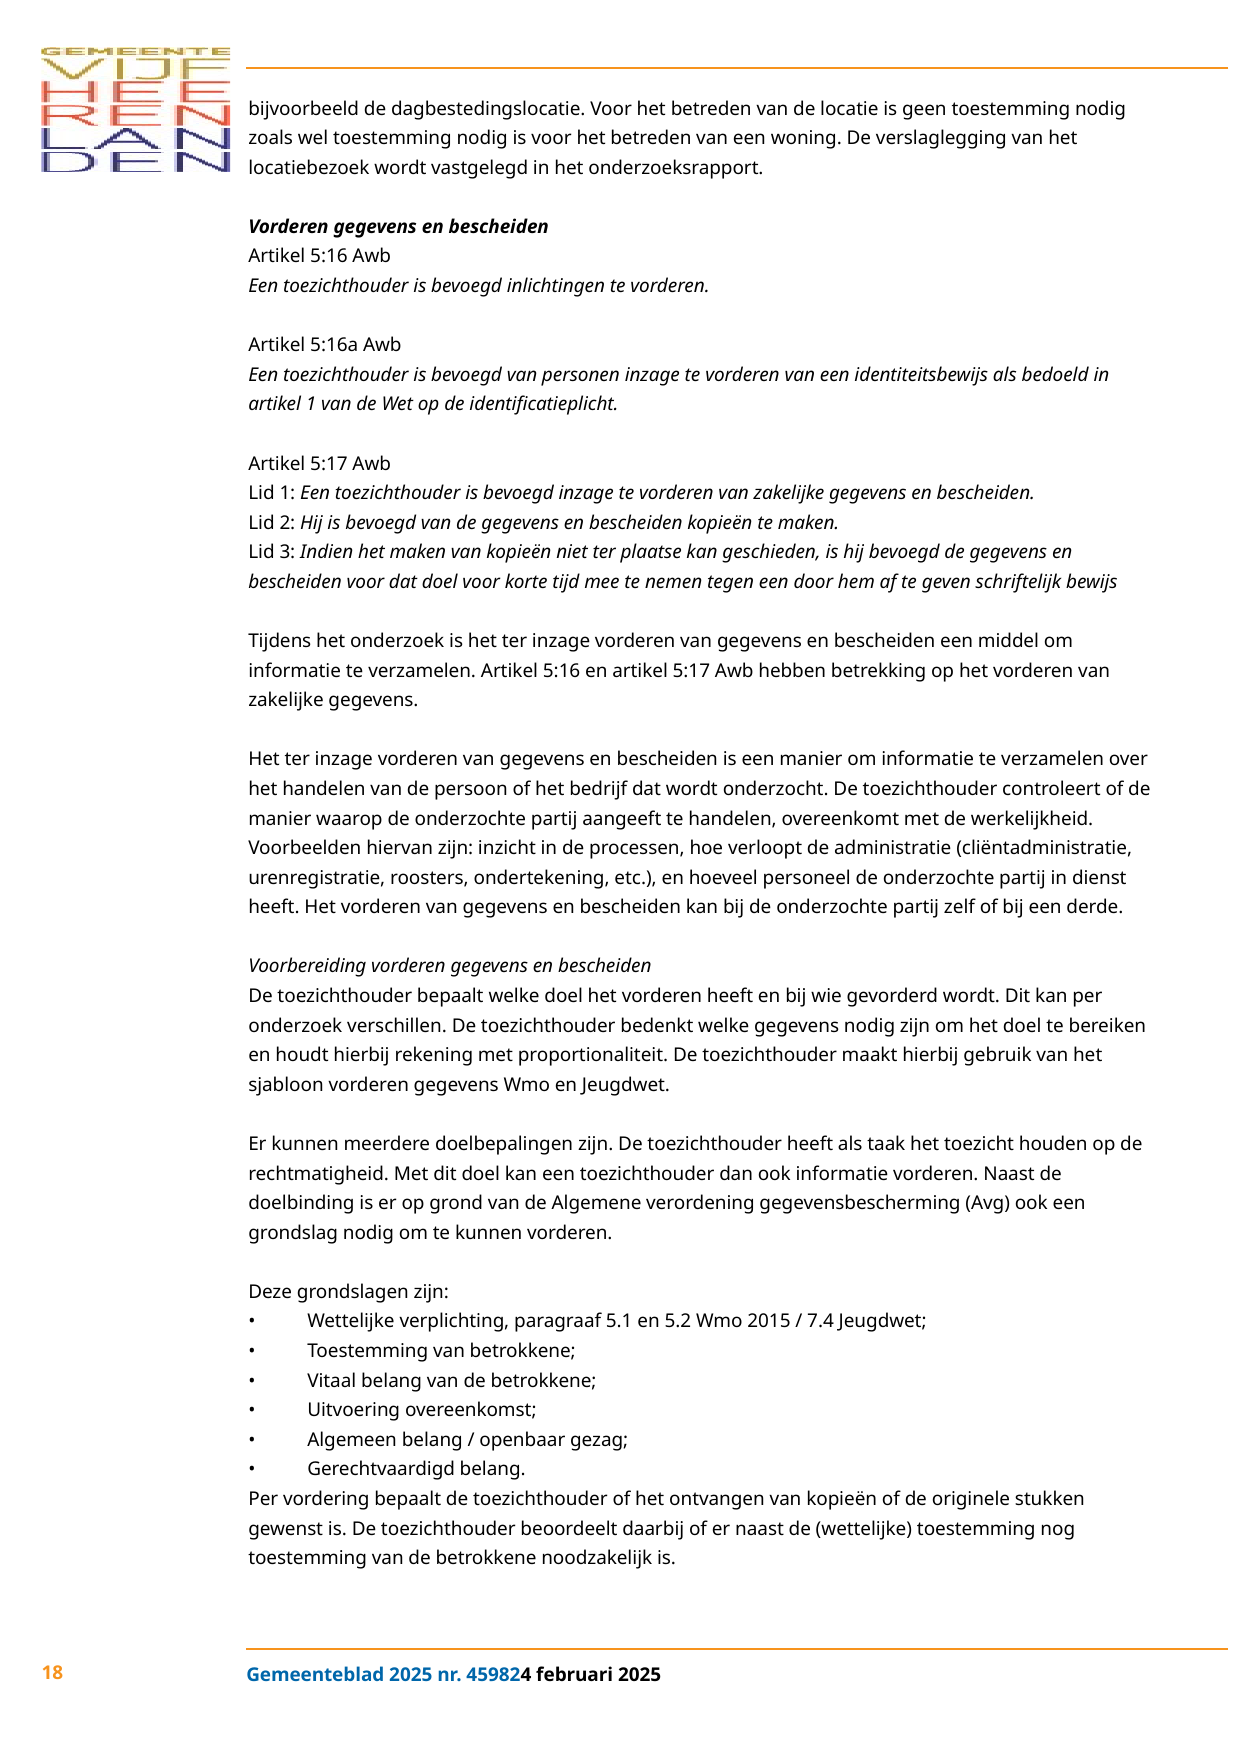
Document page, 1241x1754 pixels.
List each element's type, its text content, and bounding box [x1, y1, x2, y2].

list Vitaal belang van de betrokkene; [248, 1367, 1152, 1393]
picture [41, 47, 231, 172]
text Deze grondslagen zijn: [248, 1278, 1152, 1304]
text Lid 1: Een toezichthouder is bevoegd inzage te vorderen van zakelijke gegevens en bescheiden. [248, 479, 1152, 505]
list Algemeen belang / openbaar gezag; [248, 1426, 1152, 1452]
text Artikel 5:16a Awb [248, 331, 1152, 357]
text Er kunnen meerdere doelbepalingen zijn. De toezichthouder heeft als taak het toezicht houden op de rechtmatigheid. Met dit doel kan een toezichthouder dan ook informatie vorderen. Naast de doelbinding is er op grond van de Algemene verordening gegevensbescherming (Avg) ook een grondslag nodig om te kunnen vorderen. [248, 1130, 1152, 1245]
text Artikel 5:16 Awb [248, 243, 1152, 268]
text Tijdens het onderzoek is het ter inzage vorderen van gegevens en bescheiden een middel om informatie te verzamelen. Artikel 5:16 en artikel 5:17 Awb hebben betrekking op het vorderen van zakelijke gegevens. [248, 627, 1152, 712]
list Toestemming van betrokkene; [248, 1337, 1152, 1363]
list Gerechtvaardigd belang. [248, 1456, 1152, 1481]
text Vorderen gegevens en bescheiden [248, 213, 1152, 239]
list Uitvoering overeenkomst; [248, 1396, 1152, 1422]
text Een toezichthouder is bevoegd van personen inzage te vorderen van een identiteitsbewijs als bedoeld in artikel 1 van de Wet op de identificatieplicht. [248, 361, 1152, 416]
text Lid 2: Hij is bevoegd van de gegevens en bescheiden kopieën te maken. [248, 509, 1152, 535]
text bijvoorbeeld de dagbestedingslocatie. Voor het betreden van de locatie is geen toestemming nodig zoals wel toestemming nodig is voor het betreden van een woning. De verslaglegging van het locatiebezoek wordt vastgelegd in het onderzoeksrapport. [248, 95, 1152, 180]
text Het ter inzage vorderen van gegevens en bescheiden is een manier om informatie te verzamelen over het handelen van de persoon of het bedrijf dat wordt onderzocht. De toezichthouder controleert of de manier waarop de onderzochte partij aangeeft te handelen, overeenkomt met de werkelijkheid. Voorbeelden hiervan zijn: inzicht in de processen, hoe verloopt de administratie (cliëntadministratie, urenregistratie, roosters, ondertekening, etc.), en hoeveel personeel de onderzochte partij in dienst heeft. Het vorderen van gegevens en bescheiden kan bij de onderzochte partij zelf of bij een derde. [248, 746, 1152, 919]
text Een toezichthouder is bevoegd inlichtingen te vorderen. [248, 272, 1152, 298]
text Lid 3: Indien het maken van kopieën niet ter plaatse kan geschieden, is hij bevoegd de gegevens en bescheiden voor dat doel voor korte tijd mee te nemen tegen een door hem af te geven schriftelijk bewijs [248, 538, 1152, 594]
list Wettelijke verplichting, paragraaf 5.1 en 5.2 Wmo 2015 / 7.4 Jeugdwet; [248, 1308, 1152, 1333]
text De toezichthouder bepaalt welke doel het vorderen heeft en bij wie gevorderd wordt. Dit kan per onderzoek verschillen. De toezichthouder bedenkt welke gegevens nodig zijn om het doel te bereiken en houdt hierbij rekening met proportionaliteit. De toezichthouder maakt hierbij gebruik van het sjabloon vorderen gegevens Wmo en Jeugdwet. [248, 982, 1152, 1097]
text Artikel 5:17 Awb [248, 450, 1152, 476]
text Per vordering bepaalt de toezichthouder of het ontvangen van kopieën of de originele stukken gewenst is. De toezichthouder beoordeelt daarbij of er naast de (wettelijke) toestemming nog toestemming van de betrokkene noodzakelijk is. [248, 1485, 1152, 1570]
text Voorbereiding vorderen gegevens en bescheiden [248, 953, 1152, 978]
